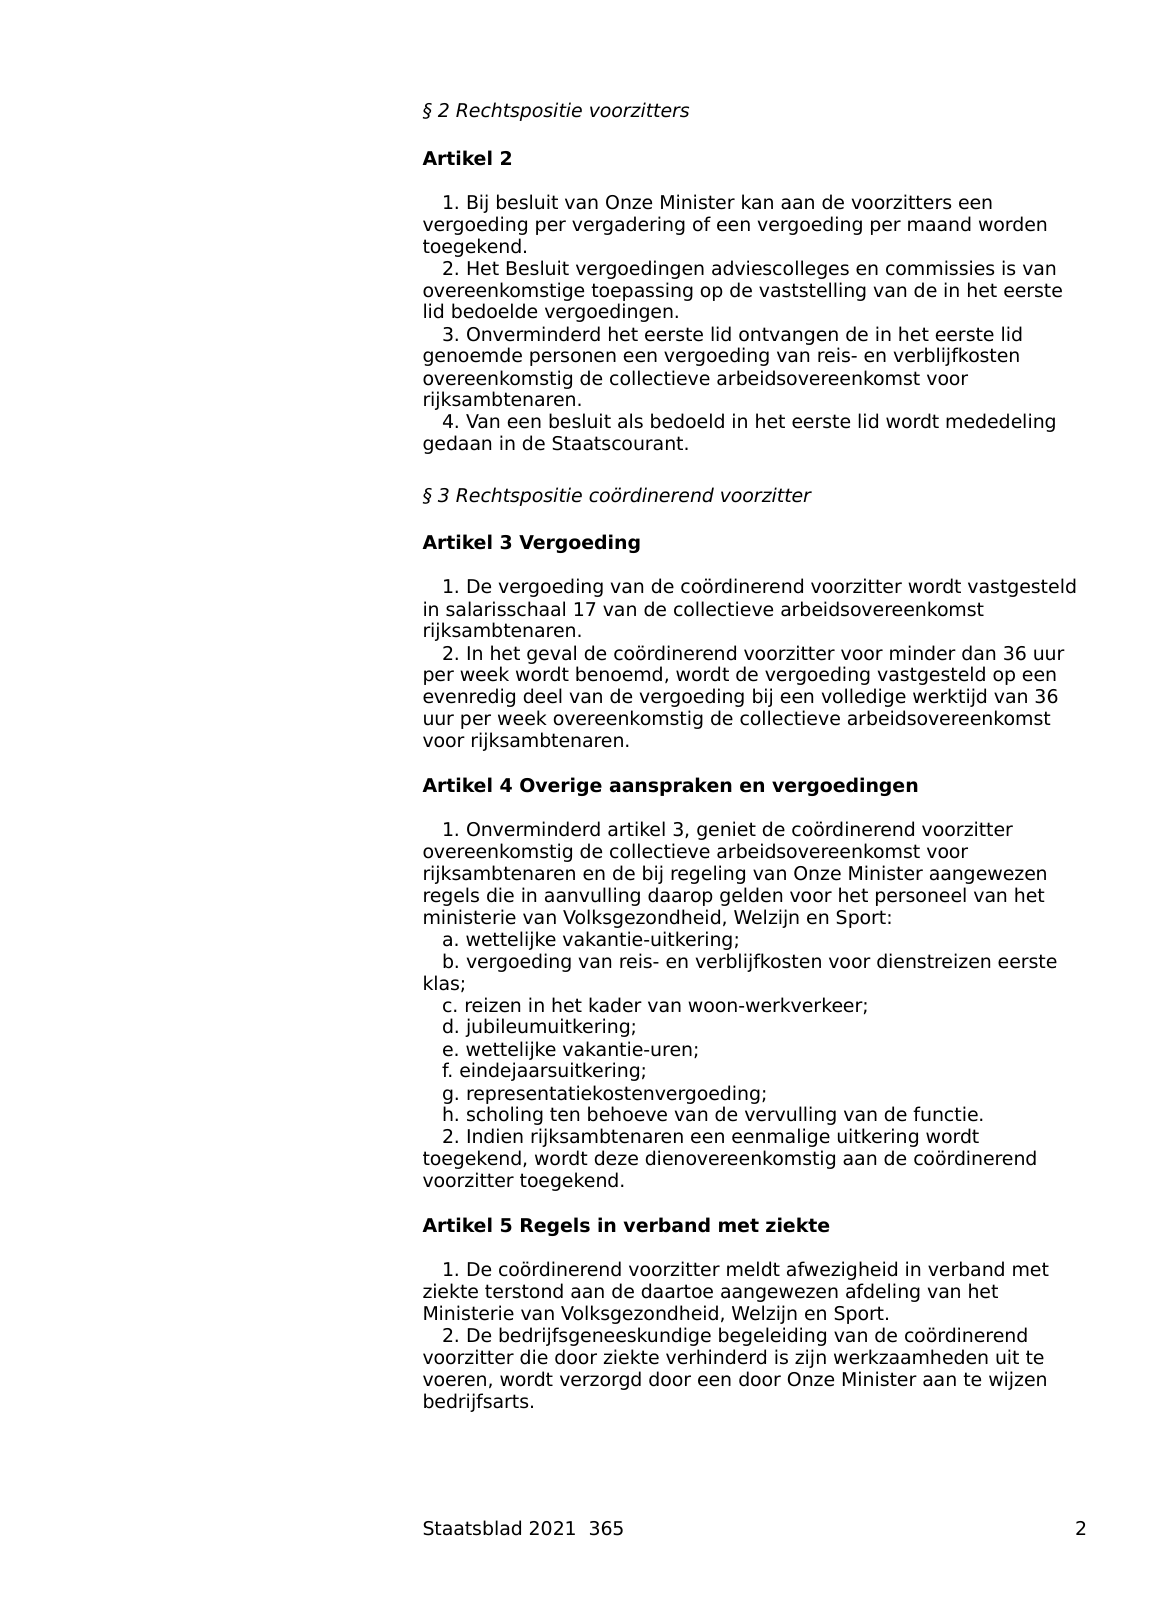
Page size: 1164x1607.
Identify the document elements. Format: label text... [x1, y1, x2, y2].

text 1. De coördinerend voorzitter meldt afwezigheid in verband met ziekte terstond aan de daartoe aangewezen afdeling van het Ministerie van Volksgezondheid, Welzijn en Sport. [422, 1259, 1087, 1324]
text 2. De bedrijfsgeneeskundige begeleiding van de coördinerend voorzitter die door ziekte verhinderd is zijn werkzaamheden uit te voeren, wordt verzorgd door een door Onze Minister aan te wijzen bedrijfsarts. [422, 1324, 1087, 1412]
text f. eindejaarsuitkering; [422, 1060, 1087, 1082]
text 2. Indien rijksambtenaren een eenmalige uitkering wordt toegekend, wordt deze dienovereenkomstig aan de coördinerend voorzitter toegekend. [422, 1126, 1087, 1192]
text a. wettelijke vakantie-uitkering; [422, 928, 1087, 951]
subtitle Artikel 4 Overige aanspraken en vergoedingen [422, 774, 1087, 796]
subtitle Artikel 5 Regels in verband met ziekte [422, 1214, 1087, 1236]
text b. vergoeding van reis- en verblijfkosten voor dienstreizen eerste klas; [422, 951, 1087, 994]
text e. wettelijke vakantie-uren; [422, 1038, 1087, 1060]
subtitle § 2 Rechtspositie voorzitters [422, 100, 1087, 122]
text h. scholing ten behoeve van de vervulling van de functie. [422, 1104, 1087, 1126]
subtitle Artikel 3 Vergoeding [422, 532, 1087, 554]
text g. representatiekostenvergoeding; [422, 1082, 1087, 1104]
text 1. De vergoeding van de coördinerend voorzitter wordt vastgesteld in salarisschaal 17 van de collectieve arbeidsovereenkomst rijksambtenaren. [422, 576, 1087, 642]
text 2. Het Besluit vergoedingen adviescolleges en commissies is van overeenkomstige toepassing op de vaststelling van de in het eerste lid bedoelde vergoedingen. [422, 257, 1087, 323]
text 4. Van een besluit als bedoeld in het eerste lid wordt mededeling gedaan in de Staatscourant. [422, 411, 1087, 455]
text c. reizen in het kader van woon-werkverkeer; [422, 994, 1087, 1016]
text 1. Bij besluit van Onze Minister kan aan de voorzitters een vergoeding per vergadering of een vergoeding per maand worden toegekend. [422, 192, 1087, 257]
text 1. Onverminderd artikel 3, geniet de coördinerend voorzitter overeenkomstig de collectieve arbeidsovereenkomst voor rijksambtenaren en de bij regeling van Onze Minister aangewezen regels die in aanvulling daarop gelden voor het personeel van het ministerie van Volksgezondheid, Welzijn en Sport: [422, 819, 1087, 928]
subtitle § 3 Rechtspositie coördinerend voorzitter [422, 485, 1087, 507]
text 3. Onverminderd het eerste lid ontvangen de in het eerste lid genoemde personen een vergoeding van reis- en verblijfkosten overeenkomstig de collectieve arbeidsovereenkomst voor rijksambtenaren. [422, 323, 1087, 411]
text 2. In het geval de coördinerend voorzitter voor minder dan 36 uur per week wordt benoemd, wordt de vergoeding vastgesteld op een evenredig deel van de vergoeding bij een volledige werktijd van 36 uur per week overeenkomstig de collectieve arbeidsovereenkomst voor rijksambtenaren. [422, 642, 1087, 752]
subtitle Artikel 2 [422, 147, 1087, 169]
text d. jubileumuitkering; [422, 1016, 1087, 1038]
